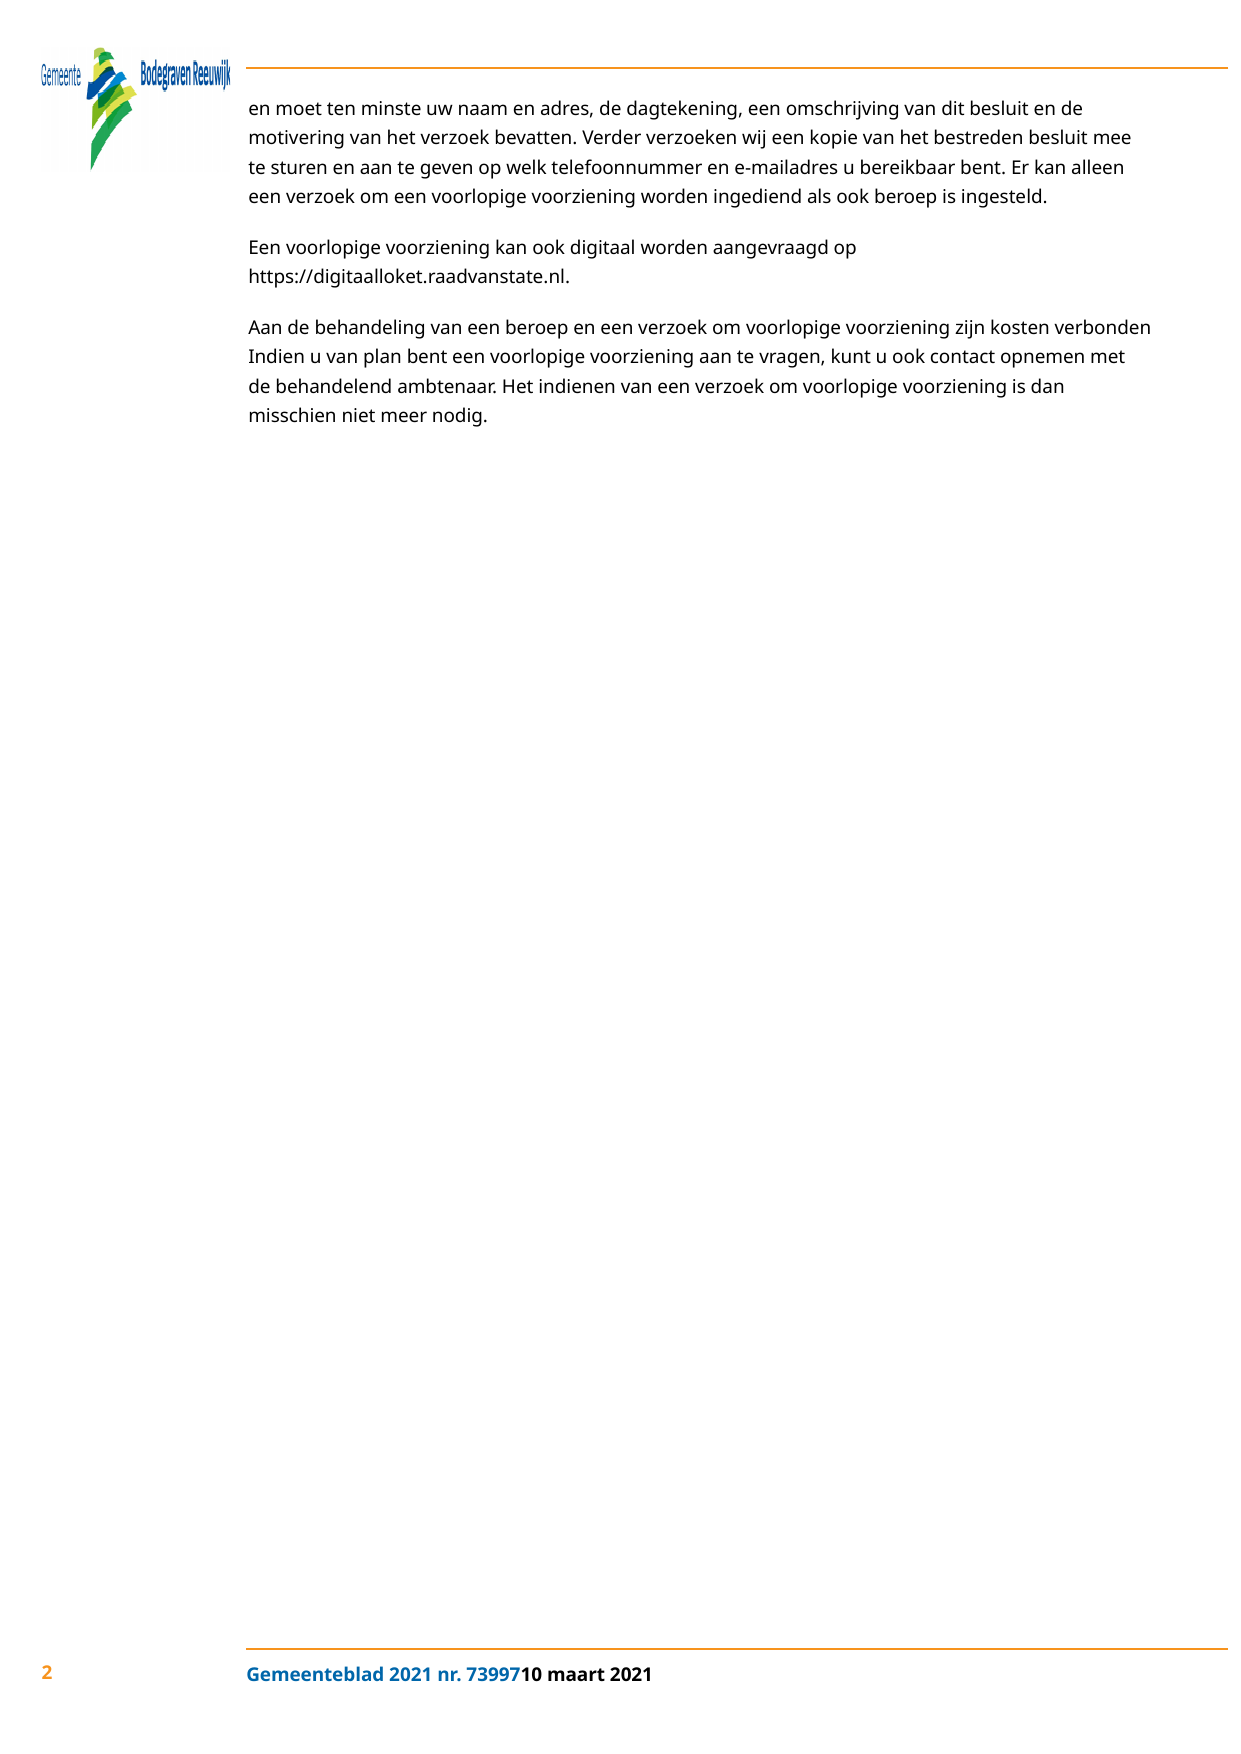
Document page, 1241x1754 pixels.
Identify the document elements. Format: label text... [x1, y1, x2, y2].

text en moet ten minste uw naam en adres, de dagtekening, een omschrijving van dit besluit en de motivering van het verzoek bevatten. Verder verzoeken wij een kopie van het bestreden besluit mee te sturen en aan te geven op welk telefoonnummer en e-mailadres u bereikbaar bent. Er kan alleen een verzoek om een voorlopige voorziening worden ingediend als ook beroep is ingesteld. [248, 95, 1152, 209]
text Aan de behandeling van een beroep en een verzoek om voorlopige voorziening zijn kosten verbonden Indien u van plan bent een voorlopige voorziening aan te vragen, kunt u ook contact opnemen met de behandelend ambtenaar. Het indienen van een verzoek om voorlopige voorziening is dan misschien niet meer nodig. [248, 314, 1152, 428]
text Een voorlopige voorziening kan ook digitaal worden aangevraagd op https://digitaalloket.raadvanstate.nl. [248, 234, 1152, 289]
picture [41, 47, 231, 172]
